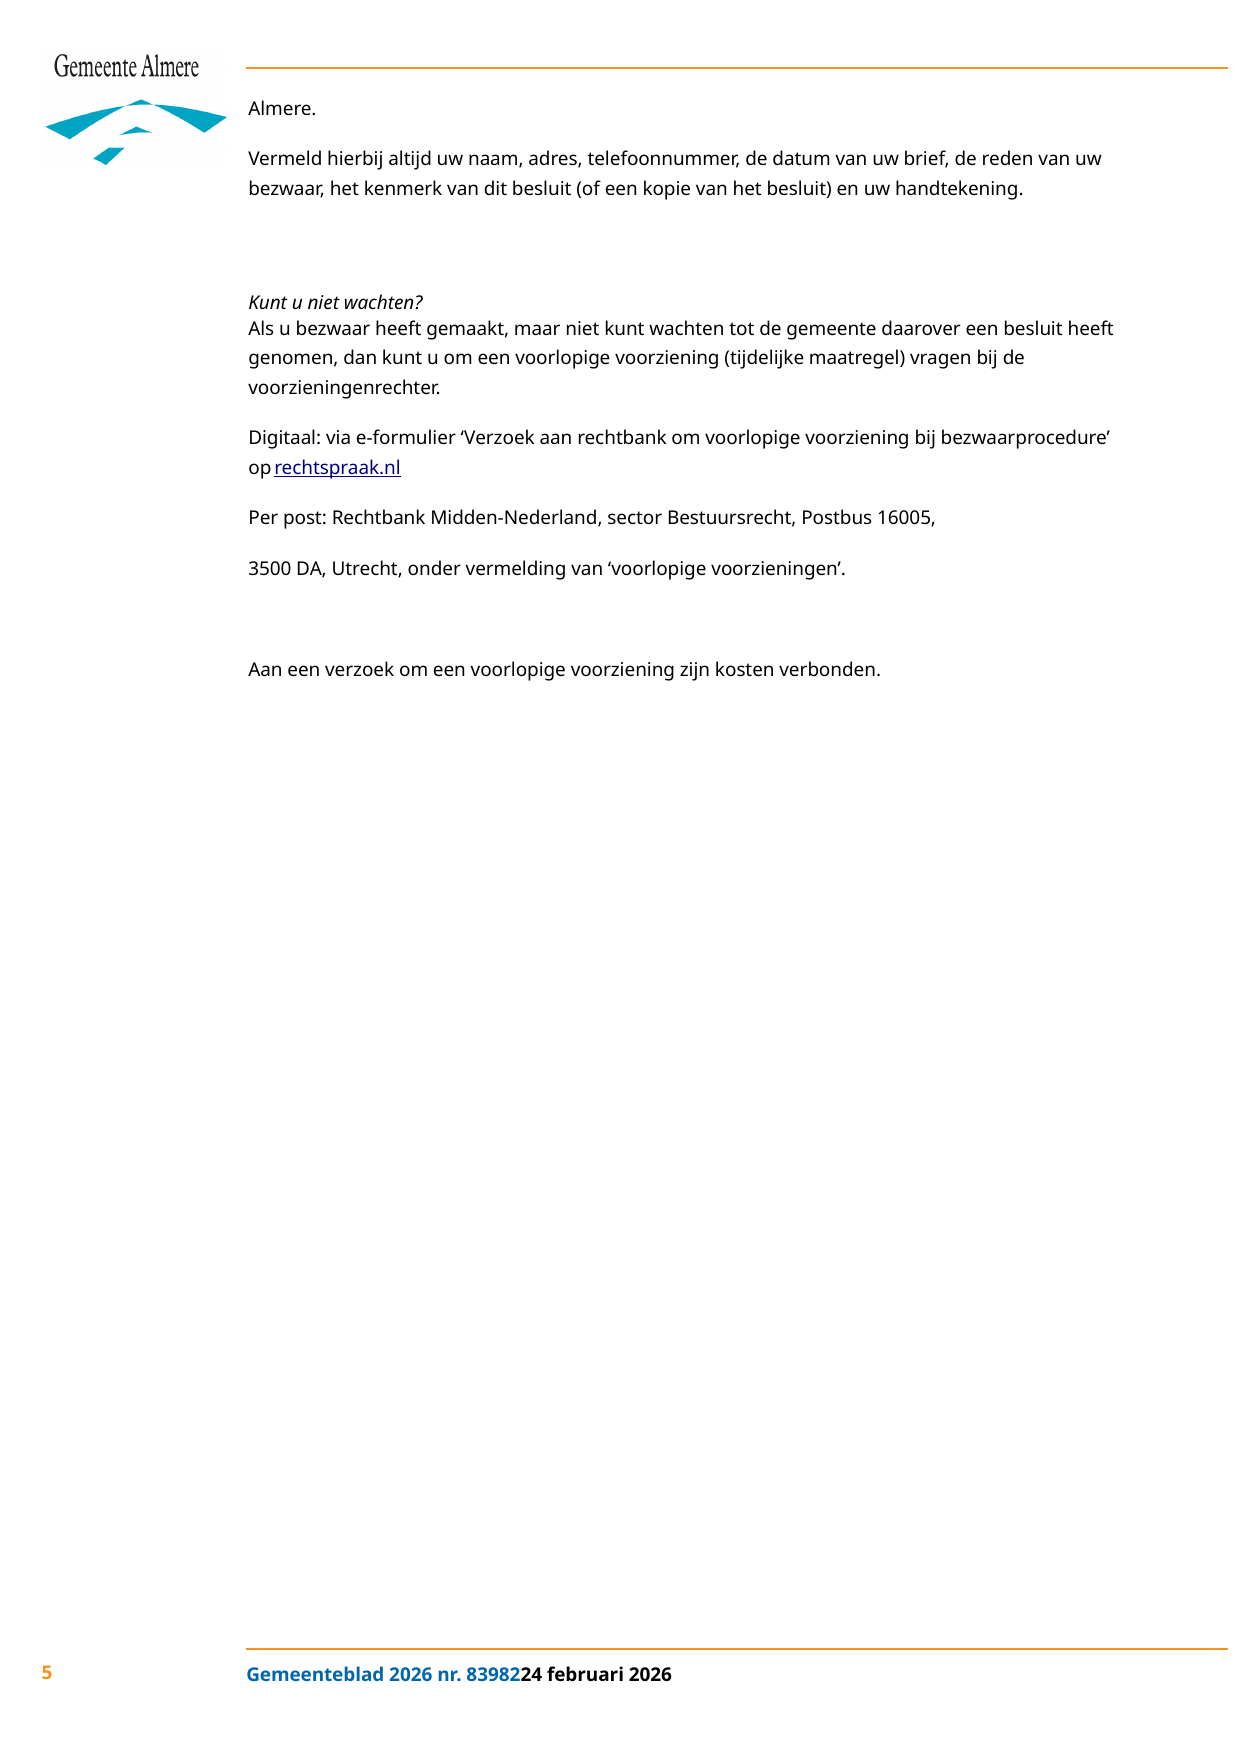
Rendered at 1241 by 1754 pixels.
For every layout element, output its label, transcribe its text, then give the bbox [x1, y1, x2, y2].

text Kunt u niet wachten? [248, 289, 1152, 315]
text Digitaal: via e-formulier ‘Verzoek aan rechtbank om voorlopige voorziening bij bezwaarprocedure’ op rechtspraak.nl [248, 424, 1152, 480]
picture [41, 47, 231, 172]
text Aan een verzoek om een voorlopige voorziening zijn kosten verbonden. [248, 656, 1152, 681]
text 3500 DA, Utrecht, onder vermelding van ‘voorlopige voorzieningen’. [248, 555, 1152, 581]
text Vermeld hierbij altijd uw naam, adres, telefoonnummer, de datum van uw brief, de reden van uw bezwaar, het kenmerk van dit besluit (of een kopie van het besluit) en uw handtekening. [248, 145, 1152, 201]
text Als u bezwaar heeft gemaakt, maar niet kunt wachten tot de gemeente daarover een besluit heeft genomen, dan kunt u om een voorlopige voorziening (tijdelijke maatregel) vragen bij de voorzieningenrechter. [248, 315, 1152, 400]
text Per post: Rechtbank Midden-Nederland, sector Bestuursrecht, Postbus 16005, [248, 504, 1152, 530]
text Almere. [248, 95, 1152, 121]
